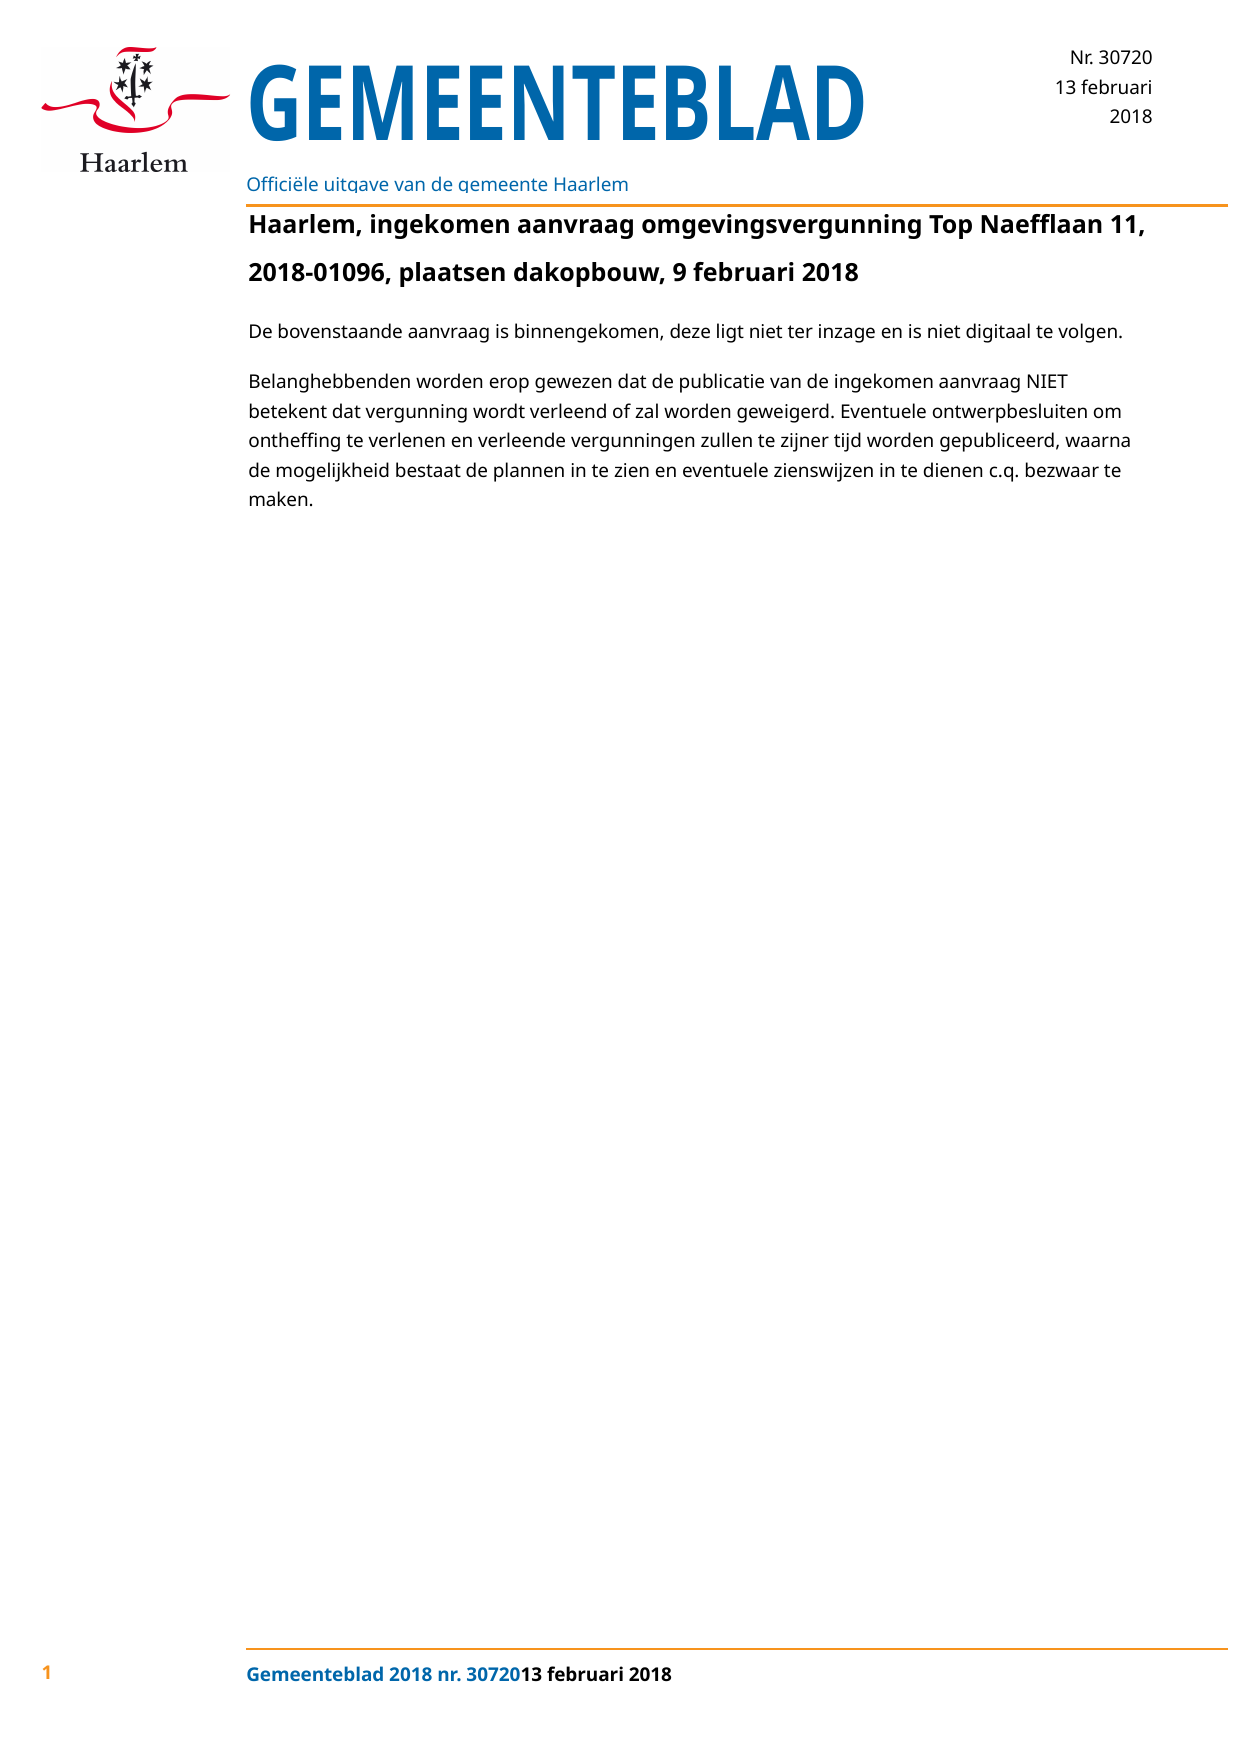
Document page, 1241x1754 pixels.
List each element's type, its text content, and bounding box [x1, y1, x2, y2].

text Haarlem, ingekomen aanvraag omgevingsvergunning Top Naefflaan 11, 2018-01096, plaatsen dakopbouw, 9 februari 2018 [248, 207, 1152, 288]
text De bovenstaande aanvraag is binnengekomen, deze ligt niet ter inzage en is niet digitaal te volgen. [248, 318, 1152, 344]
text Belanghebbenden worden erop gewezen dat de publicatie van de ingekomen aanvraag NIET betekent dat vergunning wordt verleend of zal worden geweigerd. Eventuele ontwerpbesluiten om ontheffing te verlenen en verleende vergunningen zullen te zijner tijd worden gepubliceerd, waarna de mogelijkheid bestaat de plannen in te zien en eventuele zienswijzen in te dienen c.q. bezwaar te maken. [248, 368, 1152, 512]
picture [41, 47, 231, 172]
